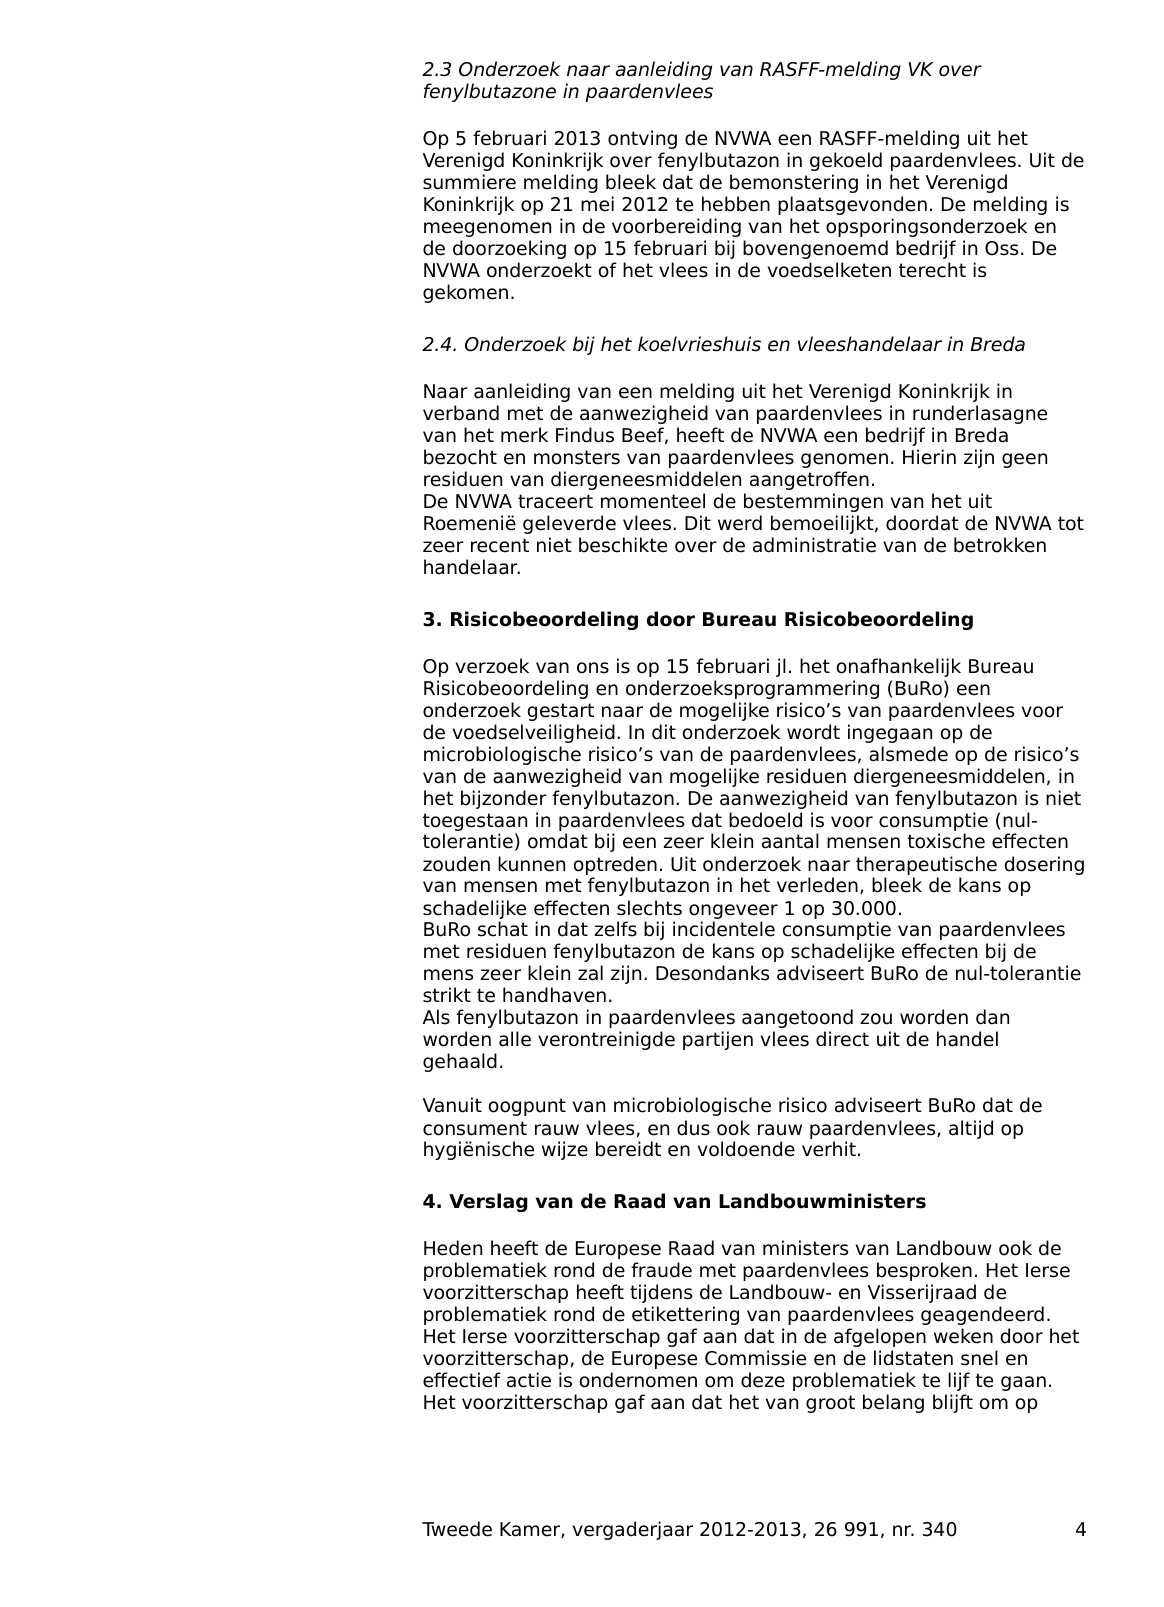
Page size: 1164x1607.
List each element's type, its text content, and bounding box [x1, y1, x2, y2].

subtitle 3. Risicobeoordeling door Bureau Risicobeoordeling [422, 609, 1087, 631]
subtitle 2.4. Onderzoek bij het koelvrieshuis en vleeshandelaar in Breda [422, 334, 1087, 356]
text Heden heeft de Europese Raad van ministers van Landbouw ook de problematiek rond de fraude met paardenvlees besproken. Het Ierse voorzitterschap heeft tijdens de Landbouw- en Visserijraad de problematiek rond de etikettering van paardenvlees geagendeerd. Het Ierse voorzitterschap gaf aan dat in de afgelopen weken door het voorzitterschap, de Europese Commissie en de lidstaten snel en effectief actie is ondernomen om deze problematiek te lijf te gaan. Het voorzitterschap gaf aan dat het van groot belang blijft om op [422, 1238, 1087, 1414]
text Vanuit oogpunt van microbiologische risico adviseert BuRo dat de consument rauw vlees, en dus ook rauw paardenvlees, altijd op hygiënische wijze bereidt en voldoende verhit. [422, 1095, 1087, 1161]
subtitle 2.3 Onderzoek naar aanleiding van RASFF-melding VK over fenylbutazone in paardenvlees [422, 59, 1087, 103]
text BuRo schat in dat zelfs bij incidentele consumptie van paardenvlees met residuen fenylbutazon de kans op schadelijke effecten bij de mens zeer klein zal zijn. Desondanks adviseert BuRo de nul-tolerantie strikt te handhaven. [422, 919, 1087, 1007]
text De NVWA traceert momenteel de bestemmingen van het uit Roemenië geleverde vlees. Dit werd bemoeilijkt, doordat de NVWA tot zeer recent niet beschikte over de administratie van de betrokken handelaar. [422, 491, 1087, 579]
text Op verzoek van ons is op 15 februari jl. het onafhankelijk Bureau Risicobeoordeling en onderzoeksprogrammering (BuRo) een onderzoek gestart naar de mogelijke risico’s van paardenvlees voor de voedselveiligheid. In dit onderzoek wordt ingegaan op de microbiologische risico’s van de paardenvlees, alsmede op de risico’s van de aanwezigheid van mogelijke residuen diergeneesmiddelen, in het bijzonder fenylbutazon. De aanwezigheid van fenylbutazon is niet toegestaan in paardenvlees dat bedoeld is voor consumptie (nul-tolerantie) omdat bij een zeer klein aantal mensen toxische effecten zouden kunnen optreden. Uit onderzoek naar therapeutische dosering van mensen met fenylbutazon in het verleden, bleek de kans op schadelijke effecten slechts ongeveer 1 op 30.000. [422, 656, 1087, 919]
text Op 5 februari 2013 ontving de NVWA een RASFF-melding uit het Verenigd Koninkrijk over fenylbutazon in gekoeld paardenvlees. Uit de summiere melding bleek dat de bemonstering in het Verenigd Koninkrijk op 21 mei 2012 te hebben plaatsgevonden. De melding is meegenomen in de voorbereiding van het opsporingsonderzoek en de doorzoeking op 15 februari bij bovengenoemd bedrijf in Oss. De NVWA onderzoekt of het vlees in de voedselketen terecht is gekomen. [422, 128, 1087, 304]
text Als fenylbutazon in paardenvlees aangetoond zou worden dan worden alle verontreinigde partijen vlees direct uit de handel gehaald. [422, 1007, 1087, 1073]
subtitle 4. Verslag van de Raad van Landbouwministers [422, 1191, 1087, 1213]
text Naar aanleiding van een melding uit het Verenigd Koninkrijk in verband met de aanwezigheid van paardenvlees in runderlasagne van het merk Findus Beef, heeft de NVWA een bedrijf in Breda bezocht en monsters van paardenvlees genomen. Hierin zijn geen residuen van diergeneesmiddelen aangetroffen. [422, 381, 1087, 491]
